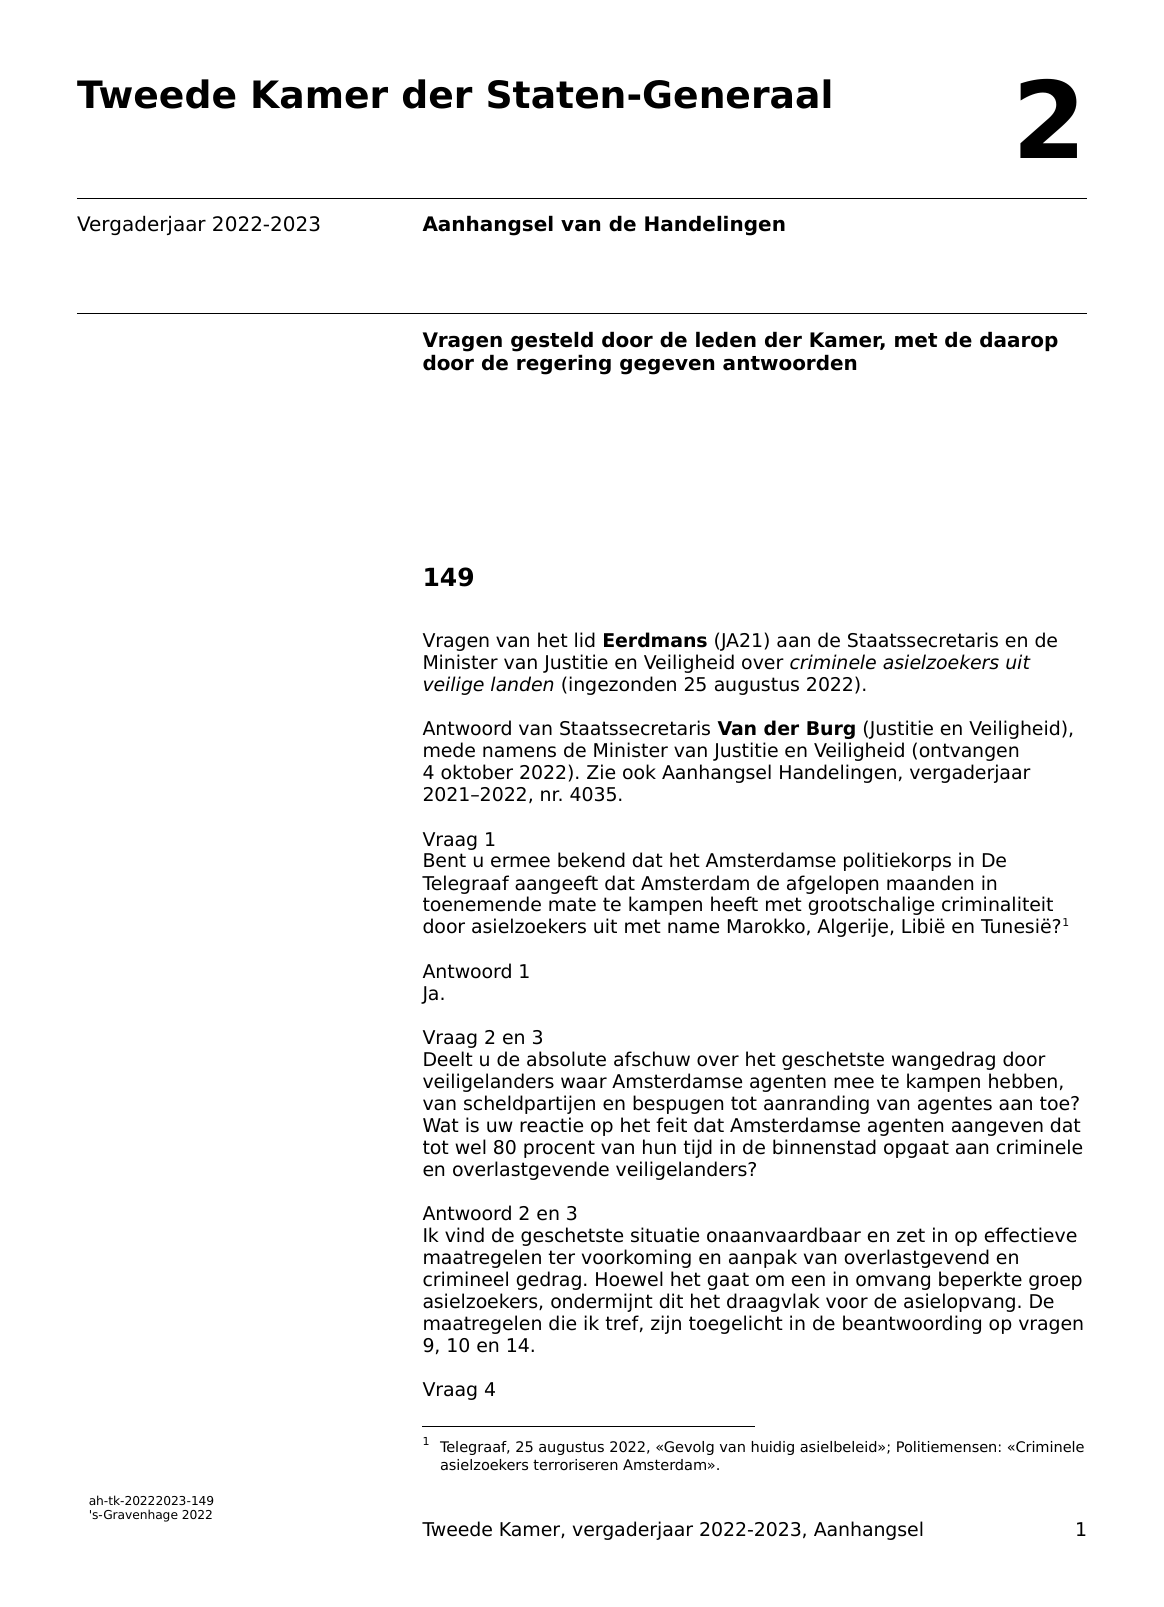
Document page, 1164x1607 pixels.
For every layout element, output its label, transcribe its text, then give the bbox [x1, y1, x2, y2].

text Deelt u de absolute afschuw over het geschetste wangedrag door veiligelanders waar Amsterdamse agenten mee te kampen hebben, van scheldpartijen en bespugen tot aanranding van agentes aan toe? [422, 1049, 1087, 1114]
text Vraag 1 [422, 828, 1087, 850]
text Antwoord van Staatssecretaris Van der Burg (Justitie en Veiligheid), mede namens de Minister van Justitie en Veiligheid (ontvangen 4 oktober 2022). Zie ook Aanhangsel Handelingen, vergaderjaar 2021–2022, nr. 4035. [422, 718, 1087, 806]
text 149 [422, 563, 1087, 592]
text Telegraaf, 25 augustus 2022, «Gevolg van huidig asielbeleid»; Politiemensen: «Criminele asielzoekers terroriseren Amsterdam». [422, 1435, 1087, 1474]
text Vraag 2 en 3 [422, 1027, 1087, 1049]
text Vraag 4 [422, 1379, 1087, 1401]
text 's-Gravenhage 2022 [88, 1508, 323, 1522]
text Vragen van het lid Eerdmans (JA21) aan de Staatssecretaris en de Minister van Justitie en Veiligheid over criminele asielzoekers uit veilige landen (ingezonden 25 augustus 2022). [422, 630, 1087, 696]
text Antwoord 1 [422, 961, 1087, 982]
text Ja. [422, 982, 1087, 1004]
table_cell [77, 314, 422, 375]
table_header Tweede Kamer der Staten-Generaal [77, 59, 886, 198]
text Antwoord 2 en 3 [422, 1203, 1087, 1225]
table_cell Aanhangsel van de Handelingen [422, 199, 1087, 313]
table_header 2 [886, 59, 1087, 198]
text Ik vind de geschetste situatie onaanvaardbaar en zet in op effectieve maatregelen ter voorkoming en aanpak van overlastgevend en crimineel gedrag. Hoewel het gaat om een in omvang beperkte groep asielzoekers, ondermijnt dit het draagvlak voor de asielopvang. De maatregelen die ik tref, zijn toegelicht in de beantwoording op vragen 9, 10 en 14. [422, 1225, 1087, 1357]
text Wat is uw reactie op het feit dat Amsterdamse agenten aangeven dat tot wel 80 procent van hun tijd in de binnenstad opgaat aan criminele en overlastgevende veiligelanders? [422, 1114, 1087, 1181]
table_cell Vergaderjaar 2022-2023 [77, 199, 422, 313]
text ah-tk-20222023-149 [88, 1494, 323, 1508]
table_cell Vragen gesteld door de leden der Kamer, met de daarop door de regering gegeven antwoorden [422, 314, 1087, 375]
text Bent u ermee bekend dat het Amsterdamse politiekorps in De Telegraaf aangeeft dat Amsterdam de afgelopen maanden in toenemende mate te kampen heeft met grootschalige criminaliteit door asielzoekers uit met name Marokko, Algerije, Libië en Tunesië? [422, 850, 1087, 938]
